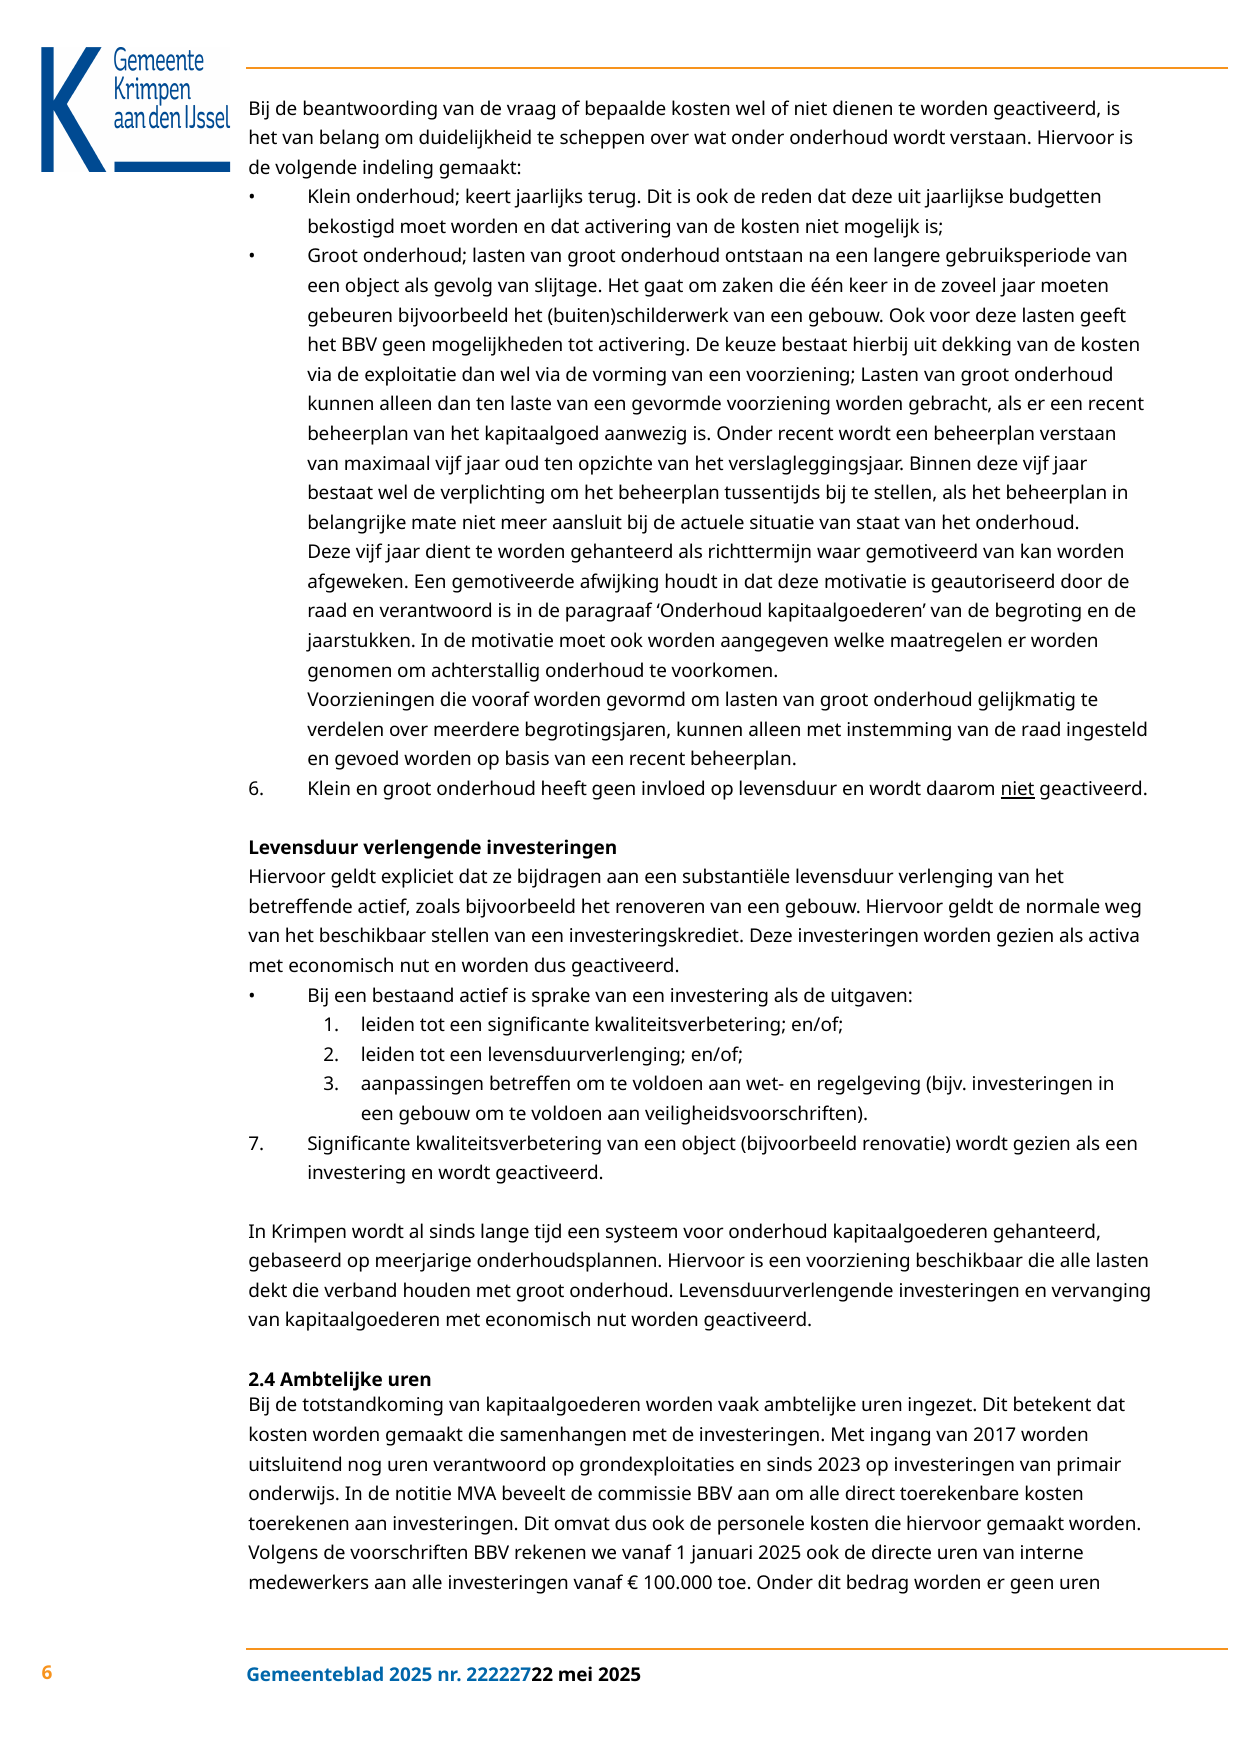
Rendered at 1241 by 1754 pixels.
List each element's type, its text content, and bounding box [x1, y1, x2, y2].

text Bij de totstandkoming van kapitaalgoederen worden vaak ambtelijke uren ingezet. Dit betekent dat kosten worden gemaakt die samenhangen met de investeringen. Met ingang van 2017 worden uitsluitend nog uren verantwoord op grondexploitaties en sinds 2023 op investeringen van primair onderwijs. In de notitie MVA beveelt de commissie BBV aan om alle direct toerekenbare kosten toerekenen aan investeringen. Dit omvat dus ook de personele kosten die hiervoor gemaakt worden. Volgens de voorschriften BBV rekenen we vanaf 1 januari 2025 ook de directe uren van interne medewerkers aan alle investeringen vanaf € 100.000 toe. Onder dit bedrag worden er geen uren [248, 1392, 1152, 1595]
text In Krimpen wordt al sinds lange tijd een systeem voor onderhoud kapitaalgoederen gehanteerd, gebaseerd op meerjarige onderhoudsplannen. Hiervoor is een voorziening beschikbaar die alle lasten dekt die verband houden met groot onderhoud. Levensduurverlengende investeringen en vervanging van kapitaalgoederen met economisch nut worden geactiveerd. [248, 1218, 1152, 1332]
table_header Significante kwaliteitsverbetering van een object (bijvoorbeeld renovatie) wordt gezien als een investering en wordt geactiveerd. [248, 1130, 1152, 1185]
table_header Klein en groot onderhoud heeft geen invloed op levensduur en wordt daarom niet geactiveerd. [248, 775, 1152, 801]
picture [41, 47, 231, 172]
list Groot onderhoud; lasten van groot onderhoud ontstaan na een langere gebruiksperiode van een object als gevolg van slijtage. Het gaat om zaken die één keer in de zoveel jaar moeten gebeuren bijvoorbeeld het (buiten)schilderwerk van een gebouw. Ook voor deze lasten geeft het BBV geen mogelijkheden tot activering. De keuze bestaat hierbij uit dekking van de kosten via de exploitatie dan wel via de vorming van een voorziening; Lasten van groot onderhoud kunnen alleen dan ten laste van een gevormde voorziening worden gebracht, als er een recent beheerplan van het kapitaalgoed aanwezig is. Onder recent wordt een beheerplan verstaan van maximaal vijf jaar oud ten opzichte van het verslagleggingsjaar. Binnen deze vijf jaar bestaat wel de verplichting om het beheerplan tussentijds bij te stellen, als het beheerplan in belangrijke mate niet meer aansluit bij de actuele situatie van staat van het onderhoud. [248, 243, 1152, 535]
text Hiervoor geldt expliciet dat ze bijdragen aan een substantiële levensduur verlenging van het betreffende actief, zoals bijvoorbeeld het renoveren van een gebouw. Hiervoor geldt de normale weg van het beschikbaar stellen van een investeringskrediet. Deze investeringen worden gezien als activa met economisch nut en worden dus geactiveerd. [248, 863, 1152, 978]
list leiden tot een levensduurverlenging; en/of; [323, 1041, 1152, 1067]
list Deze vijf jaar dient te worden gehanteerd als richttermijn waar gemotiveerd van kan worden afgeweken. Een gemotiveerde afwijking houdt in dat deze motivatie is geautoriseerd door de raad en verantwoord is in de paragraaf ‘Onderhoud kapitaalgoederen’ van de begroting en de jaarstukken. In de motivatie moet ook worden aangegeven welke maatregelen er worden genomen om achterstallig onderhoud te voorkomen. [248, 538, 1152, 683]
list Bij een bestaand actief is sprake van een investering als de uitgaven: [248, 982, 1152, 1007]
text Levensduur verlengende investeringen [248, 834, 1152, 859]
list Voorzieningen die vooraf worden gevormd om lasten van groot onderhoud gelijkmatig te verdelen over meerdere begrotingsjaren, kunnen alleen met instemming van de raad ingesteld en gevoed worden op basis van een recent beheerplan. [248, 686, 1152, 771]
text Bij de beantwoording van de vraag of bepaalde kosten wel of niet dienen te worden geactiveerd, is het van belang om duidelijkheid te scheppen over wat onder onderhoud wordt verstaan. Hiervoor is de volgende indeling gemaakt: [248, 95, 1152, 180]
text 2.4 Ambtelijke uren [248, 1366, 1152, 1392]
list Klein onderhoud; keert jaarlijks terug. Dit is ook de reden dat deze uit jaarlijkse budgetten bekostigd moet worden en dat activering van de kosten niet mogelijk is; [248, 183, 1152, 239]
list aanpassingen betreffen om te voldoen aan wet- en regelgeving (bijv. investeringen in een gebouw om te voldoen aan veiligheidsvoorschriften). [323, 1071, 1152, 1126]
list leiden tot een significante kwaliteitsverbetering; en/of; [323, 1011, 1152, 1037]
